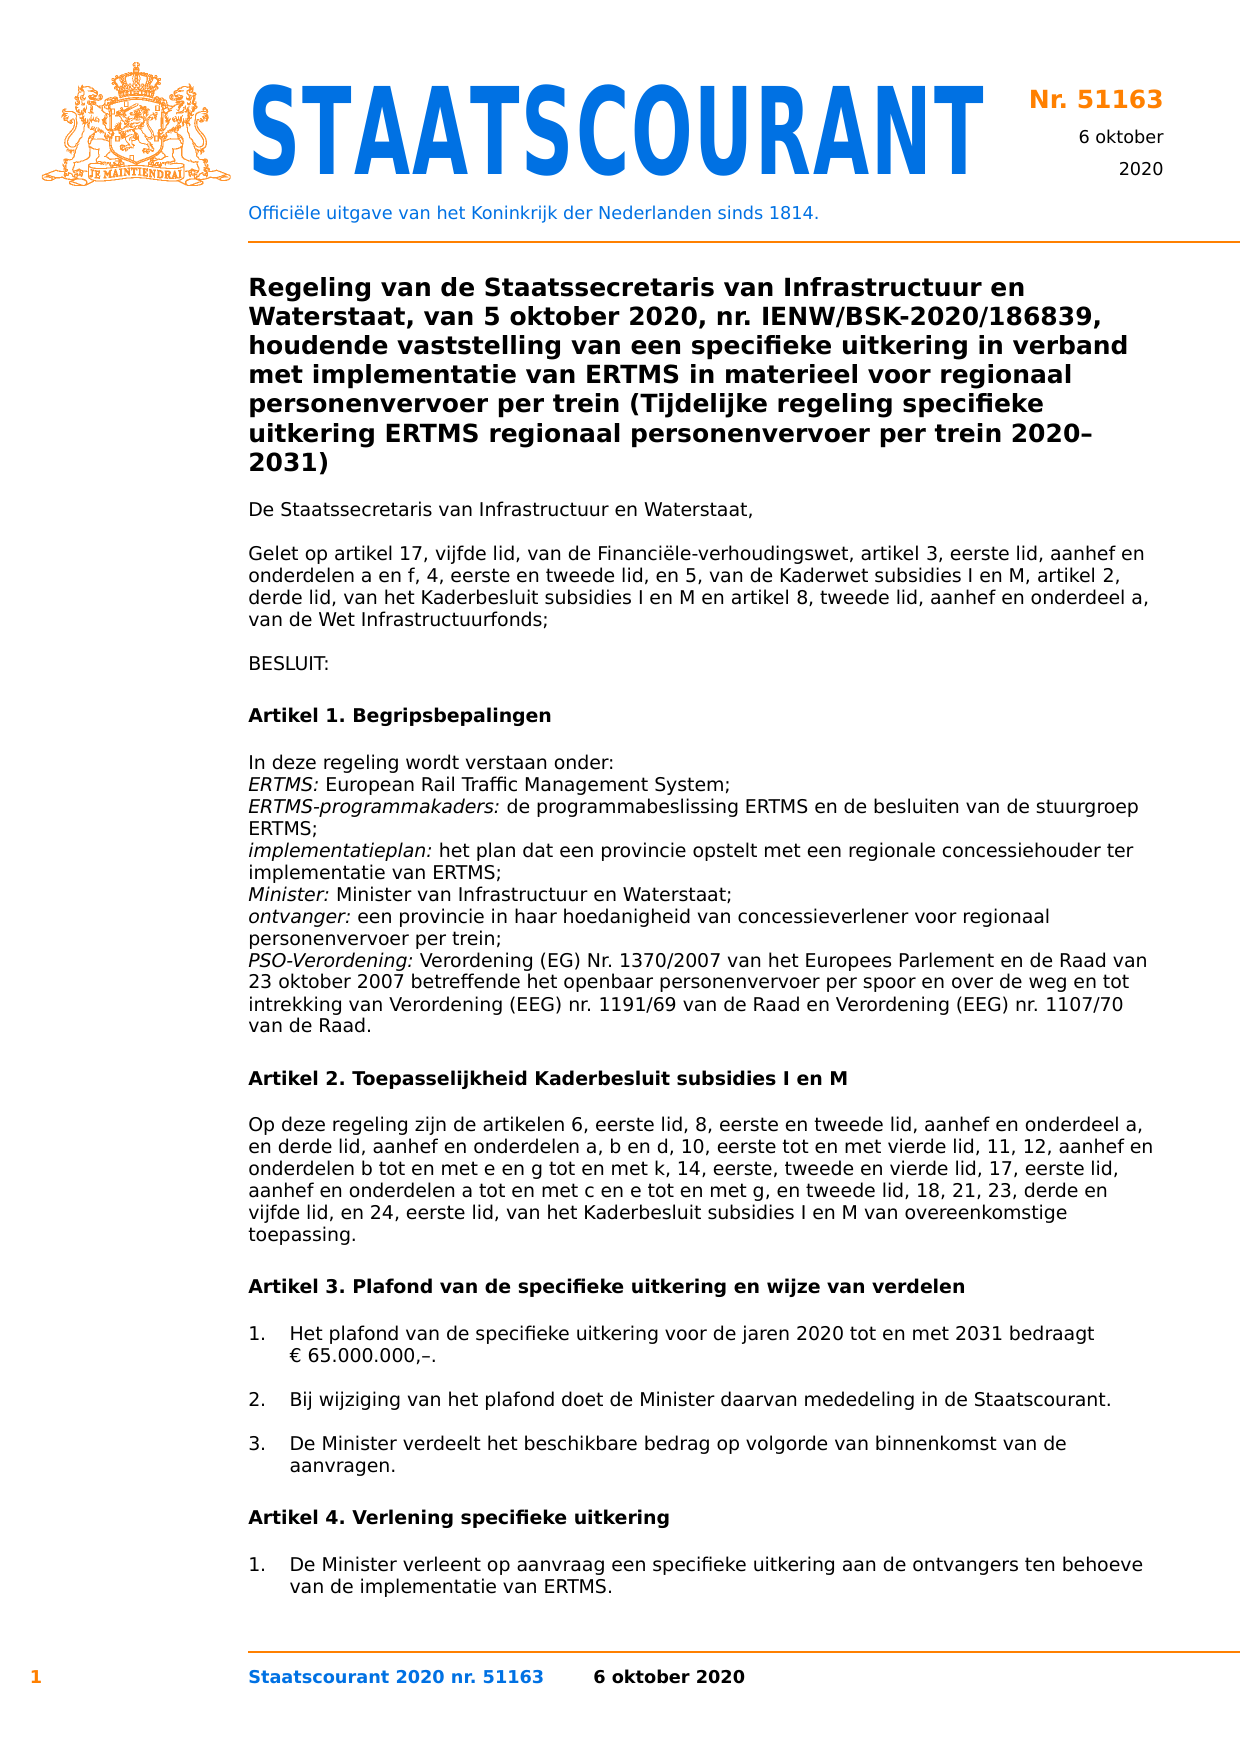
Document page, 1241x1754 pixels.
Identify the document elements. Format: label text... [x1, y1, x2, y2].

text Gelet op artikel 17, vijfde lid, van de Financiële-verhoudingswet, artikel 3, eerste lid, aanhef en onderdelen a en f, 4, eerste en tweede lid, en 5, van de Kaderwet subsidies I en M, artikel 2, derde lid, van het Kaderbesluit subsidies I en M en artikel 8, tweede lid, aanhef en onderdeel a, van de Wet Infrastructuurfonds; [248, 543, 1163, 631]
text Minister: Minister van Infrastructuur en Waterstaat; [248, 883, 1163, 906]
text De Staatssecretaris van Infrastructuur en Waterstaat, [248, 499, 1163, 521]
table_header Nr. 51163 [998, 62, 1240, 121]
text In deze regeling wordt verstaan onder: [248, 752, 1163, 774]
table_header [25, 62, 248, 241]
subtitle Artikel 3. Plafond van de specifieke uitkering en wijze van verdelen [248, 1276, 1163, 1298]
text Op deze regeling zijn de artikelen 6, eerste lid, 8, eerste en tweede lid, aanhef en onderdeel a, en derde lid, aanhef en onderdelen a, b en d, 10, eerste tot en met vierde lid, 11, 12, aanhef en onderdelen b tot en met e en g tot en met k, 14, eerste, tweede en vierde lid, 17, eerste lid, aanhef en onderdelen a tot en met c en e tot en met g, en tweede lid, 18, 21, 23, derde en vijfde lid, en 24, eerste lid, van het Kaderbesluit subsidies I en M van overeenkomstige toepassing. [248, 1114, 1163, 1246]
text 1. Het plafond van de specifieke uitkering voor de jaren 2020 tot en met 2031 bedraagt € 65.000.000,–. [248, 1323, 1163, 1367]
table_cell 6 oktober [998, 121, 1240, 153]
subtitle Artikel 4. Verlening specifieke uitkering [248, 1507, 1163, 1529]
table_cell Officiële uitgave van het Koninkrijk der Nederlanden sinds 1814. [248, 203, 1240, 241]
subtitle Artikel 2. Toepasselijkheid Kaderbesluit subsidies I en M [248, 1067, 1163, 1089]
text ERTMS-programmakaders: de programmabeslissing ERTMS en de besluiten van de stuurgroep ERTMS; [248, 796, 1163, 839]
picture [41, 62, 231, 186]
subtitle Artikel 1. Begripsbepalingen [248, 705, 1163, 727]
text ERTMS: European Rail Traffic Management System; [248, 774, 1163, 796]
text PSO-Verordening: Verordening (EG) Nr. 1370/2007 van het Europees Parlement en de Raad van 23 oktober 2007 betreffende het openbaar personenvervoer per spoor en over de weg en tot intrekking van Verordening (EEG) nr. 1191/69 van de Raad en Verordening (EEG) nr. 1107/70 van de Raad. [248, 949, 1163, 1037]
text 1. De Minister verleent op aanvraag een specifieke uitkering aan de ontvangers ten behoeve van de implementatie van ERTMS. [248, 1554, 1163, 1598]
subtitle Regeling van de Staatssecretaris van Infrastructuur en Waterstaat, van 5 oktober 2020, nr. IENW/BSK-2020/186839, houdende vaststelling van een specifieke uitkering in verband met implementatie van ERTMS in materieel voor regionaal personenvervoer per trein (Tijdelijke regeling specifieke uitkering ERTMS regionaal personenvervoer per trein 2020–2031) [248, 273, 1163, 477]
table_header STAATSCOURANT [248, 62, 998, 203]
table_cell 2020 [998, 153, 1240, 203]
text 3. De Minister verdeelt het beschikbare bedrag op volgorde van binnenkomst van de aanvragen. [248, 1433, 1163, 1477]
text ontvanger: een provincie in haar hoedanigheid van concessieverlener voor regionaal personenvervoer per trein; [248, 906, 1163, 949]
text implementatieplan: het plan dat een provincie opstelt met een regionale concessiehouder ter implementatie van ERTMS; [248, 839, 1163, 883]
text 2. Bij wijziging van het plafond doet de Minister daarvan mededeling in de Staatscourant. [248, 1389, 1163, 1411]
text BESLUIT: [248, 653, 1163, 675]
